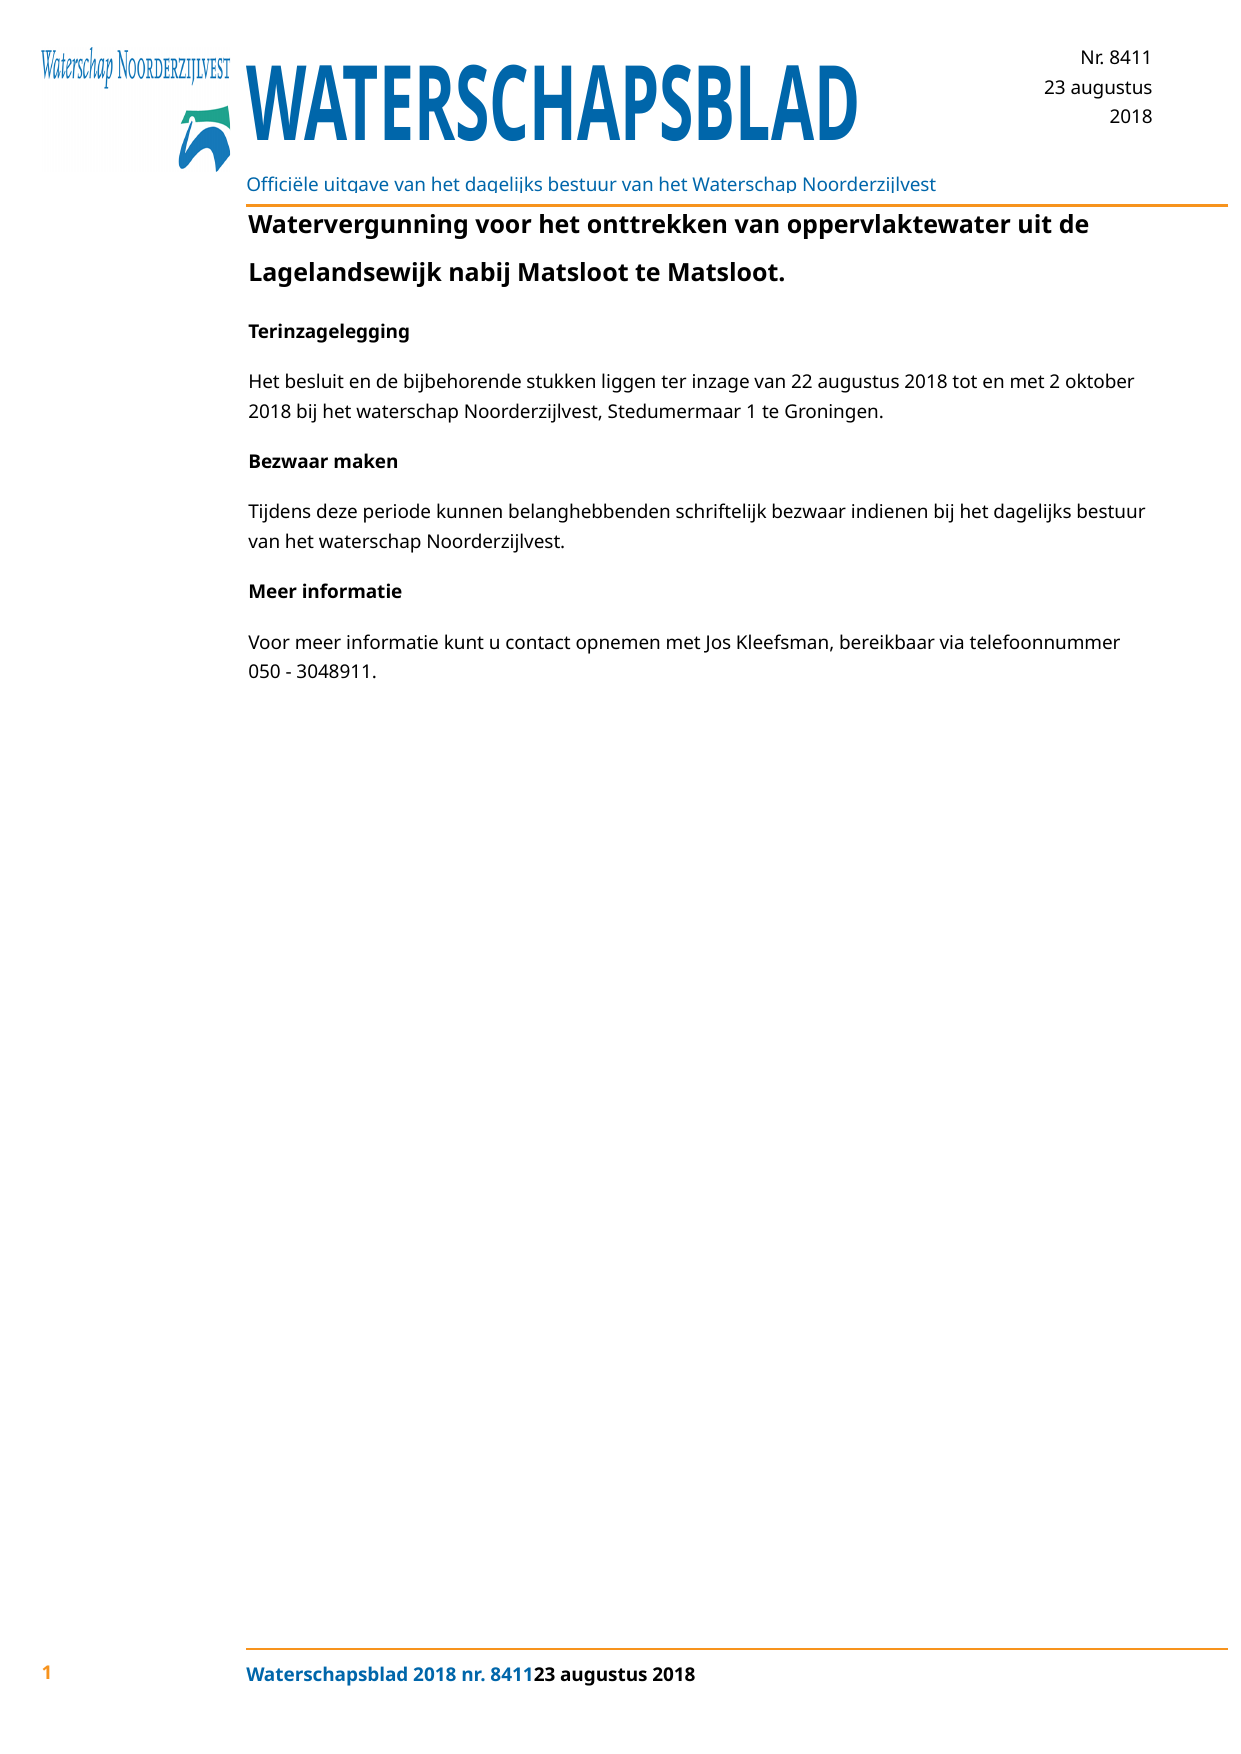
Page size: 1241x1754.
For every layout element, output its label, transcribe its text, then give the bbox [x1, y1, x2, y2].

text Tijdens deze periode kunnen belanghebbenden schriftelijk bezwaar indienen bij het dagelijks bestuur van het waterschap Noorderzijlvest. [248, 499, 1152, 554]
text Bezwaar maken [248, 448, 1152, 474]
text Terinzagelegging [248, 318, 1152, 344]
text Het besluit en de bijbehorende stukken liggen ter inzage van 22 augustus 2018 tot en met 2 oktober 2018 bij het waterschap Noorderzijlvest, Stedumermaar 1 te Groningen. [248, 368, 1152, 424]
text Voor meer informatie kunt u contact opnemen met Jos Kleefsman, bereikbaar via telefoonnummer 050 - 3048911. [248, 629, 1152, 684]
text Watervergunning voor het onttrekken van oppervlaktewater uit de Lagelandsewijk nabij Matsloot te Matsloot. [248, 207, 1152, 288]
picture [41, 47, 231, 172]
text Meer informatie [248, 579, 1152, 604]
